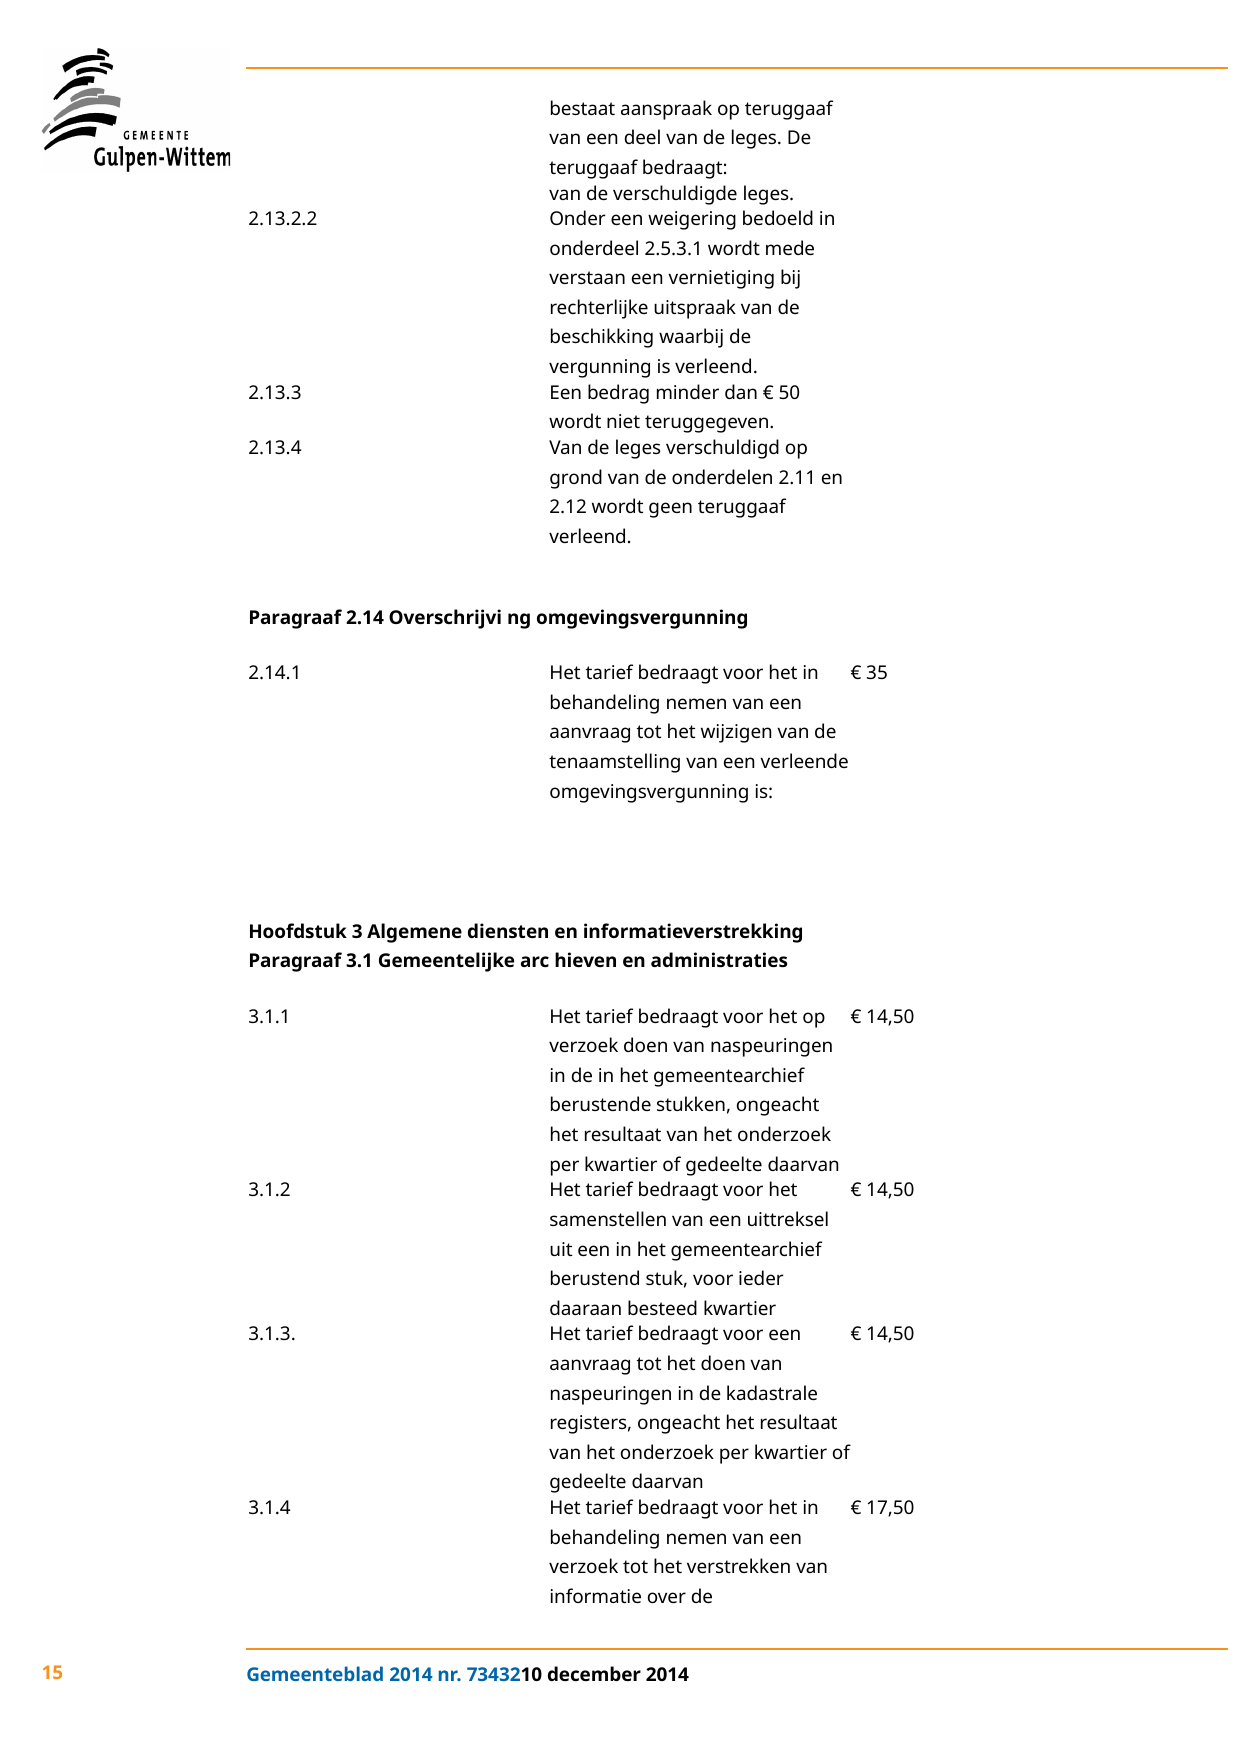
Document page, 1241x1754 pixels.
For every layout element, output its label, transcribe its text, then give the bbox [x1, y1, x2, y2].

table_cell Onder een weigering bedoeld in onderdeel 2.5.3.1 wordt mede verstaan een vernietiging bij rechterlijke uitspraak van de beschikking waarbij de vergunning is verleend. [549, 205, 850, 379]
table_cell € 14,50 [850, 1177, 1152, 1321]
table_header Het tarief bedraagt voor het in behandeling nemen van een aanvraag tot het wijzigen van de tenaamstelling van een verleende omgevingsvergunning is: [549, 660, 850, 803]
table_header Het tarief bedraagt voor het op verzoek doen van naspeuringen in de in het gemeentearchief berustende stukken, ongeacht het resultaat van het onderzoek per kwartier of gedeelte daarvan [549, 1003, 850, 1177]
table_cell [850, 180, 1152, 205]
table_cell 2.13.2.2 [248, 205, 549, 379]
table_header € 14,50 [850, 1003, 1152, 1177]
table_cell 3.1.2 [248, 1177, 549, 1321]
table_cell Van de leges verschuldigd op grond van de onderdelen 2.11 en 2.12 wordt geen teruggaaf verleend. [549, 434, 850, 549]
table_cell bestaat aanspraak op teruggaaf van een deel van de leges. De teruggaaf bedraagt: [549, 95, 850, 180]
table_cell [850, 379, 1152, 434]
table_cell 3.1.3. [248, 1321, 549, 1494]
table_cell Het tarief bedraagt voor het in behandeling nemen van een verzoek tot het verstrekken van informatie over de [549, 1494, 850, 1609]
table_header 2.14.1 [248, 660, 549, 803]
table_cell Het tarief bedraagt voor het samenstellen van een uittreksel uit een in het gemeentearchief berustend stuk, voor ieder daaraan besteed kwartier [549, 1177, 850, 1321]
table_cell [850, 205, 1152, 379]
picture [41, 47, 231, 172]
table_cell [850, 434, 1152, 549]
table_cell [248, 95, 549, 180]
text Hoofdstuk 3 Algemene diensten en informatieverstrekking [248, 918, 1152, 944]
text Paragraaf 2.14 Overschrijvi ng omgevingsvergunning [248, 604, 1152, 630]
table_cell Het tarief bedraagt voor een aanvraag tot het doen van naspeuringen in de kadastrale registers, ongeacht het resultaat van het onderzoek per kwartier of gedeelte daarvan [549, 1321, 850, 1494]
table_cell 3.1.4 [248, 1494, 549, 1609]
table_header € 35 [850, 660, 1152, 803]
table_cell van de verschuldigde leges. [549, 180, 850, 205]
table_cell [248, 180, 549, 205]
table_cell 2.13.3 [248, 379, 549, 434]
table_cell € 14,50 [850, 1321, 1152, 1494]
table_cell [850, 95, 1152, 180]
table_cell € 17,50 [850, 1494, 1152, 1609]
table_header 3.1.1 [248, 1003, 549, 1177]
table_cell 2.13.4 [248, 434, 549, 549]
text Paragraaf 3.1 Gemeentelijke arc hieven en administraties [248, 948, 1152, 973]
table_cell Een bedrag minder dan € 50 wordt niet teruggegeven. [549, 379, 850, 434]
